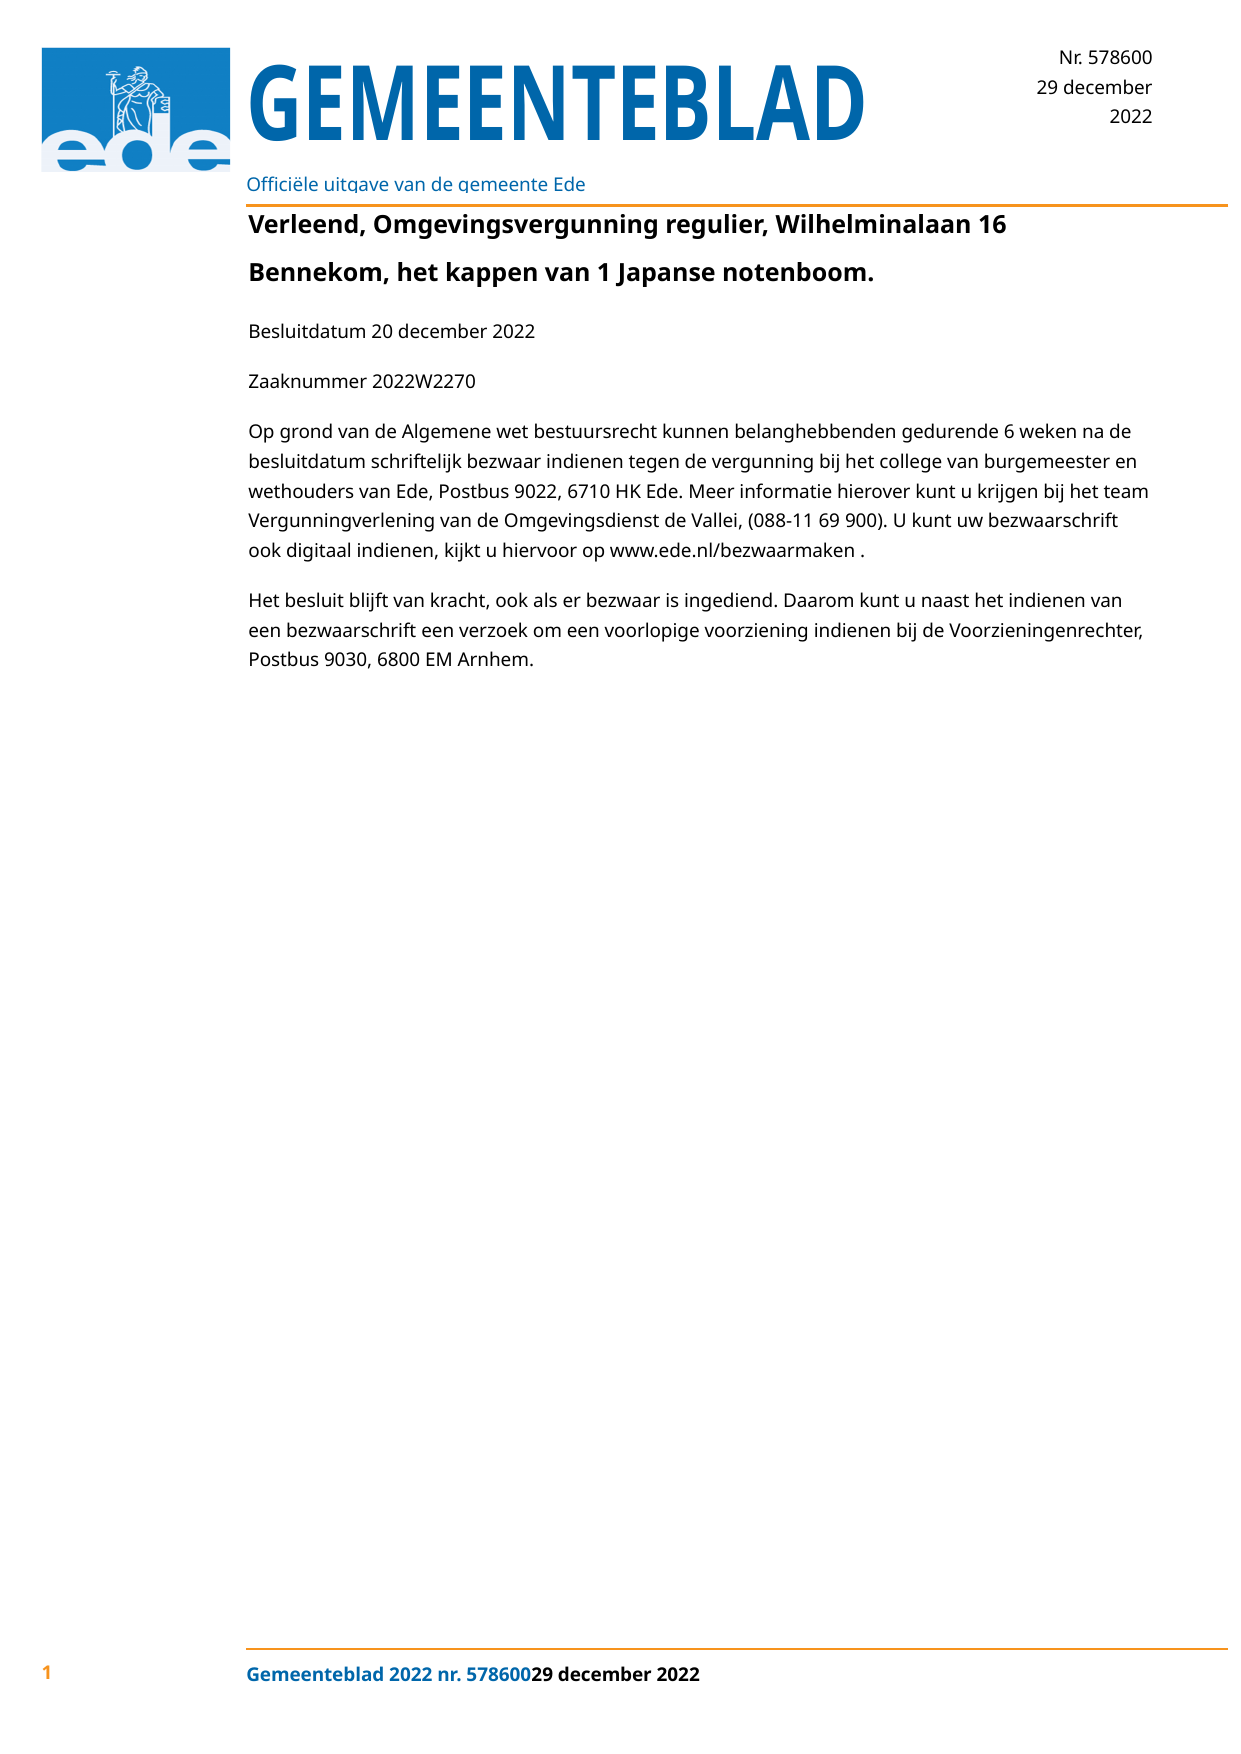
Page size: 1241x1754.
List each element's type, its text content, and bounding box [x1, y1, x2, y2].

text Op grond van de Algemene wet bestuursrecht kunnen belanghebbenden gedurende 6 weken na de besluitdatum schriftelijk bezwaar indienen tegen de vergunning bij het college van burgemeester en wethouders van Ede, Postbus 9022, 6710 HK Ede. Meer informatie hierover kunt u krijgen bij het team Vergunningverlening van de Omgevingsdienst de Vallei, (088-11 69 900). U kunt uw bezwaarschrift ook digitaal indienen, kijkt u hiervoor op www.ede.nl/bezwaarmaken . [248, 419, 1152, 563]
text Verleend, Omgevingsvergunning regulier, Wilhelminalaan 16 Bennekom, het kappen van 1 Japanse notenboom. [248, 207, 1152, 288]
picture [41, 47, 231, 172]
text Besluitdatum 20 december 2022 [248, 318, 1152, 344]
text Het besluit blijft van kracht, ook als er bezwaar is ingediend. Daarom kunt u naast het indienen van een bezwaarschrift een verzoek om een voorlopige voorziening indienen bij de Voorzieningenrechter, Postbus 9030, 6800 EM Arnhem. [248, 587, 1152, 672]
text Zaaknummer 2022W2270 [248, 368, 1152, 394]
